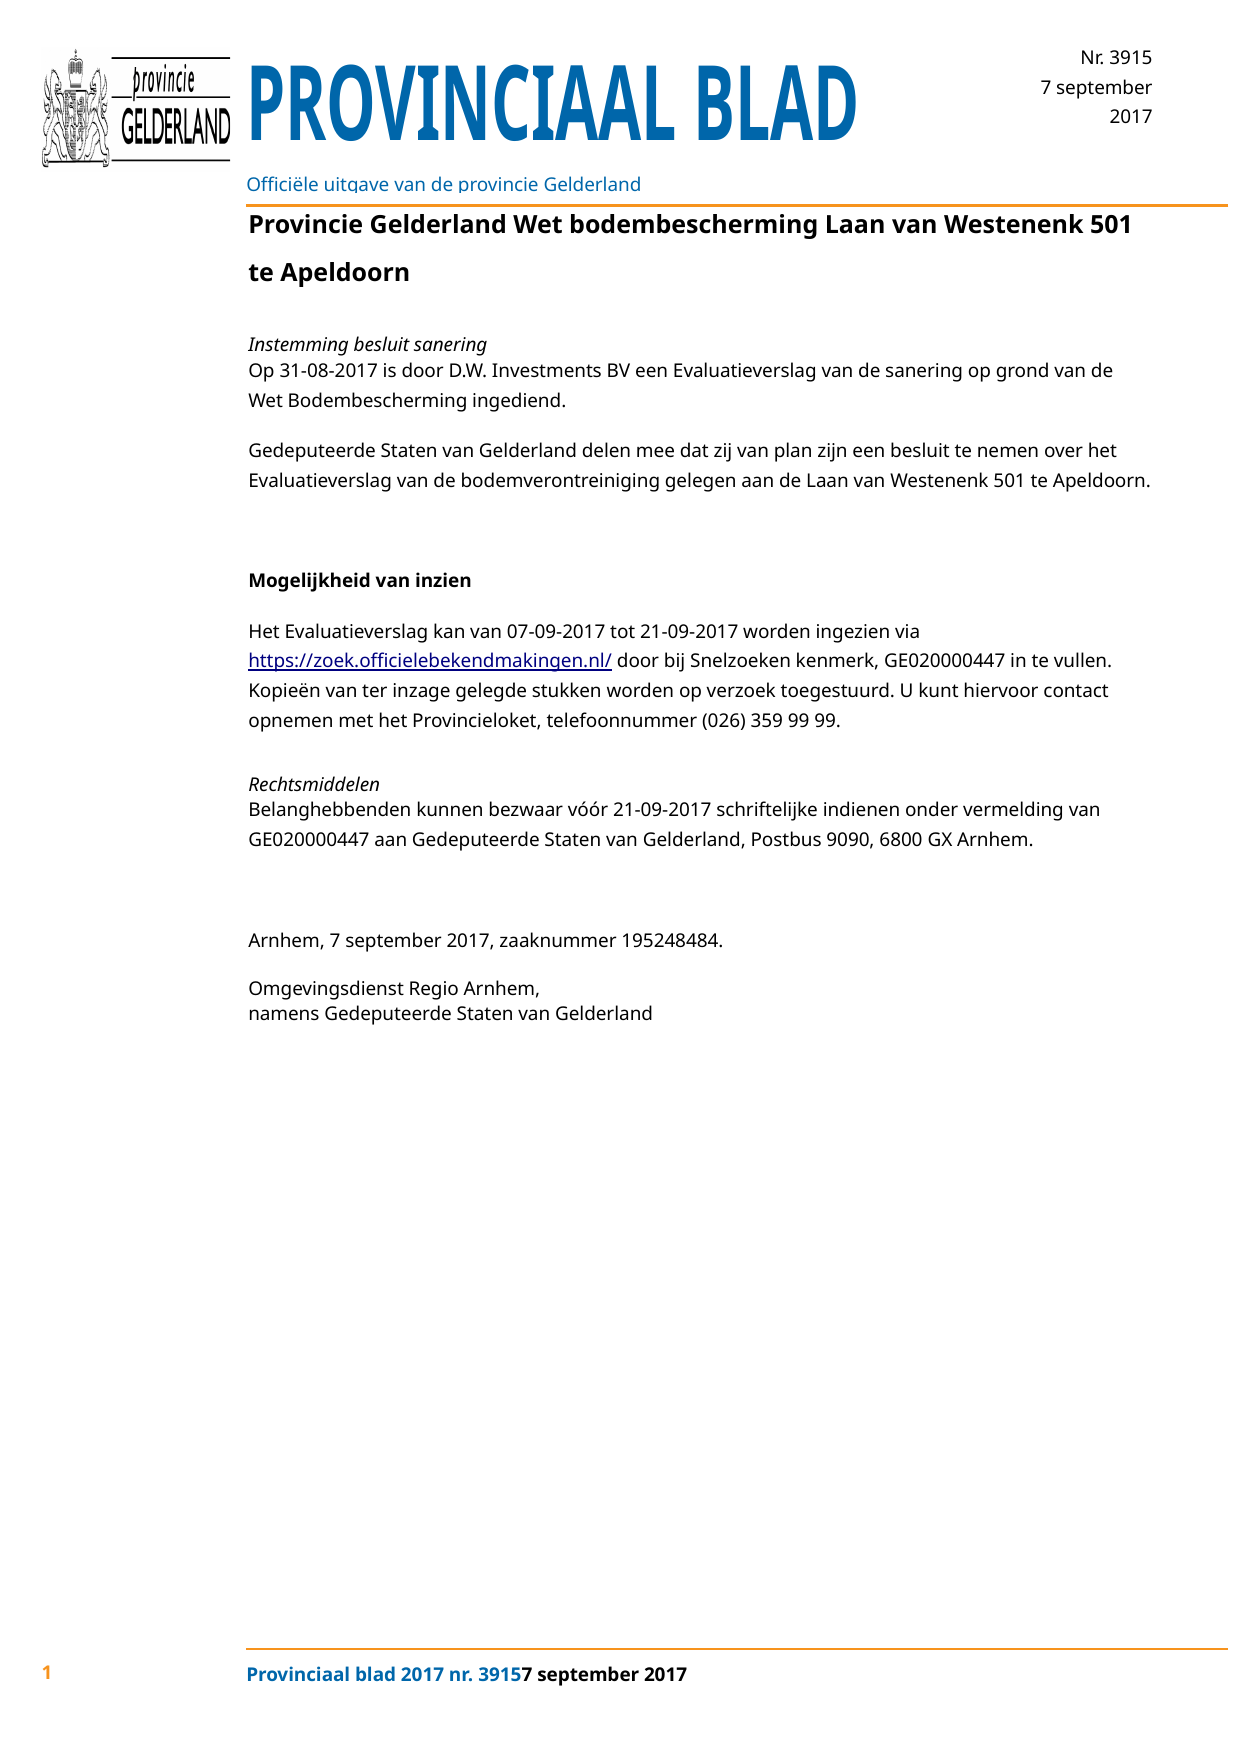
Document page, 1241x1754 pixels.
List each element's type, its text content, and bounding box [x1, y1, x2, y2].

text Arnhem, 7 september 2017, zaaknummer 195248484. [248, 927, 1152, 953]
text Mogelijkheid van inzien [248, 568, 1152, 593]
picture [41, 47, 231, 172]
text Rechtsmiddelen [248, 771, 1152, 796]
text Belanghebbenden kunnen bezwaar vóór 21-09-2017 schriftelijke indienen onder vermelding van GE020000447 aan Gedeputeerde Staten van Gelderland, Postbus 9090, 6800 GX Arnhem. [248, 796, 1152, 852]
text Provincie Gelderland Wet bodembescherming Laan van Westenenk 501 te Apeldoorn [248, 207, 1152, 288]
text Gedeputeerde Staten van Gelderland delen mee dat zij van plan zijn een besluit te nemen over het Evaluatieverslag van de bodemverontreiniging gelegen aan de Laan van Westenenk 501 te Apeldoorn. [248, 437, 1152, 492]
text namens Gedeputeerde Staten van Gelderland [248, 1000, 1152, 1026]
text Het Evaluatieverslag kan van 07-09-2017 tot 21-09-2017 worden ingezien via https://zoek.officielebekendmakingen.nl/ door bij Snelzoeken kenmerk, GE020000447 in te vullen. Kopieën van ter inzage gelegde stukken worden op verzoek toegestuurd. U kunt hiervoor contact opnemen met het Provincieloket, telefoonnummer (026) 359 99 99. [248, 618, 1152, 732]
text Instemming besluit sanering [248, 331, 1152, 357]
text Omgevingsdienst Regio Arnhem, [248, 975, 1152, 1000]
text Op 31-08-2017 is door D.W. Investments BV een Evaluatieverslag van de sanering op grond van de Wet Bodembescherming ingediend. [248, 357, 1152, 412]
